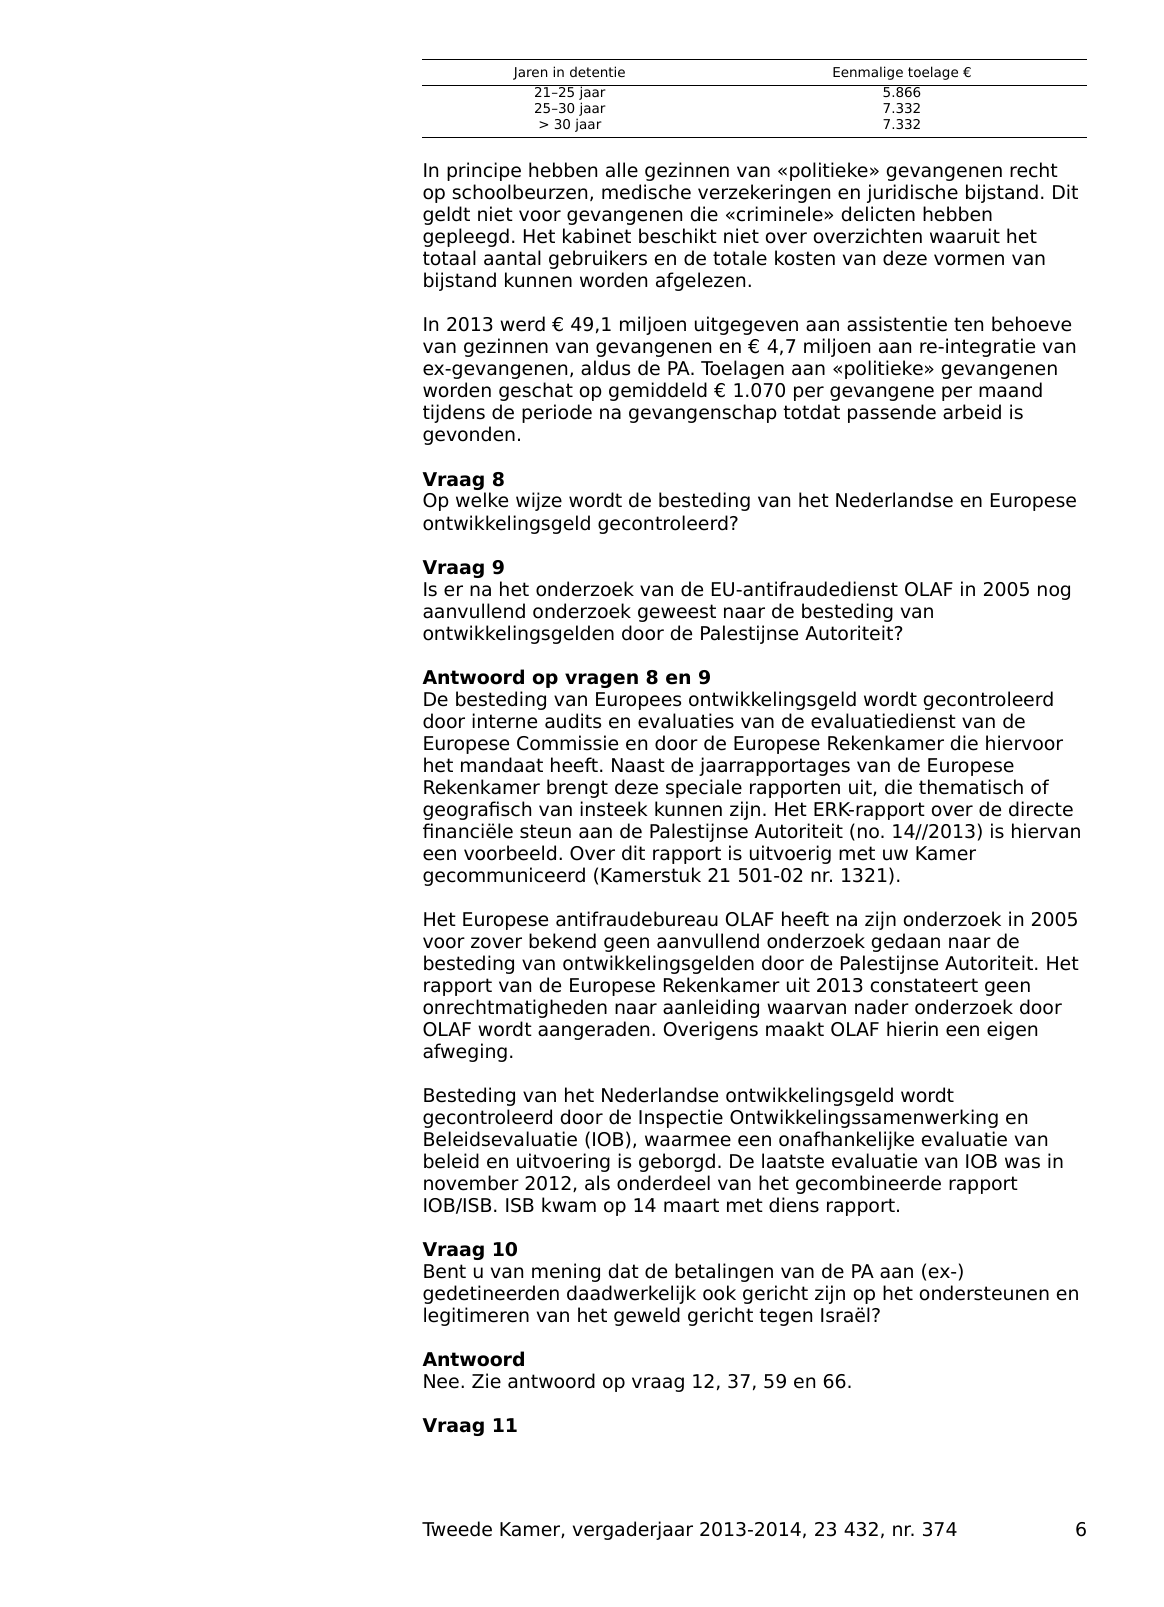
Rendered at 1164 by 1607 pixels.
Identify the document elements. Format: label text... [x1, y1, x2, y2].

text Antwoord op vragen 8 en 9 [422, 667, 1087, 689]
table_header Eenmalige toelage € [717, 60, 1087, 85]
text Besteding van het Nederlandse ontwikkelingsgeld wordt gecontroleerd door de Inspectie Ontwikkelingssamenwerking en Beleidsevaluatie (IOB), waarmee een onafhankelijke evaluatie van beleid en uitvoering is geborgd. De laatste evaluatie van IOB was in november 2012, als onderdeel van het gecombineerde rapport IOB/ISB. ISB kwam op 14 maart met diens rapport. [422, 1085, 1087, 1217]
text Is er na het onderzoek van de EU-antifraudedienst OLAF in 2005 nog aanvullend onderzoek geweest naar de besteding van ontwikkelingsgelden door de Palestijnse Autoriteit? [422, 578, 1087, 644]
text In principe hebben alle gezinnen van «politieke» gevangenen recht op schoolbeurzen, medische verzekeringen en juridische bijstand. Dit geldt niet voor gevangenen die «criminele» delicten hebben gepleegd. Het kabinet beschikt niet over overzichten waaruit het totaal aantal gebruikers en de totale kosten van deze vormen van bijstand kunnen worden afgelezen. [422, 160, 1087, 292]
text In 2013 werd € 49,1 miljoen uitgegeven aan assistentie ten behoeve van gezinnen van gevangenen en € 4,7 miljoen aan re-integratie van ex-gevangenen, aldus de PA. Toelagen aan «politieke» gevangenen worden geschat op gemiddeld € 1.070 per gevangene per maand tijdens de periode na gevangenschap totdat passende arbeid is gevonden. [422, 314, 1087, 446]
text De besteding van Europees ontwikkelingsgeld wordt gecontroleerd door interne audits en evaluaties van de evaluatiedienst van de Europese Commissie en door de Europese Rekenkamer die hiervoor het mandaat heeft. Naast de jaarrapportages van de Europese Rekenkamer brengt deze speciale rapporten uit, die thematisch of geografisch van insteek kunnen zijn. Het ERK-rapport over de directe financiële steun aan de Palestijnse Autoriteit (no. 14//2013) is hiervan een voorbeeld. Over dit rapport is uitvoerig met uw Kamer gecommuniceerd (Kamerstuk 21 501-02 nr. 1321). [422, 689, 1087, 886]
table_cell 25–30 jaar [422, 101, 717, 117]
table_cell 21–25 jaar [422, 86, 717, 101]
text Vraag 9 [422, 557, 1087, 578]
table_cell 5.866 [717, 86, 1087, 101]
text Antwoord [422, 1349, 1087, 1371]
table_cell 7.332 [717, 117, 1087, 137]
text Nee. Zie antwoord op vraag 12, 37, 59 en 66. [422, 1371, 1087, 1393]
text Het Europese antifraudebureau OLAF heeft na zijn onderzoek in 2005 voor zover bekend geen aanvullend onderzoek gedaan naar de besteding van ontwikkelingsgelden door de Palestijnse Autoriteit. Het rapport van de Europese Rekenkamer uit 2013 constateert geen onrechtmatigheden naar aanleiding waarvan nader onderzoek door OLAF wordt aangeraden. Overigens maakt OLAF hierin een eigen afweging. [422, 909, 1087, 1062]
text Bent u van mening dat de betalingen van de PA aan (ex-) gedetineerden daadwerkelijk ook gericht zijn op het ondersteunen en legitimeren van het geweld gericht tegen Israël? [422, 1261, 1087, 1327]
table_cell > 30 jaar [422, 117, 717, 137]
table_header Jaren in detentie [422, 60, 717, 85]
text Vraag 11 [422, 1415, 1087, 1437]
text Op welke wijze wordt de besteding van het Nederlandse en Europese ontwikkelingsgeld gecontroleerd? [422, 490, 1087, 534]
text Vraag 8 [422, 468, 1087, 490]
table_cell 7.332 [717, 101, 1087, 117]
text Vraag 10 [422, 1239, 1087, 1261]
